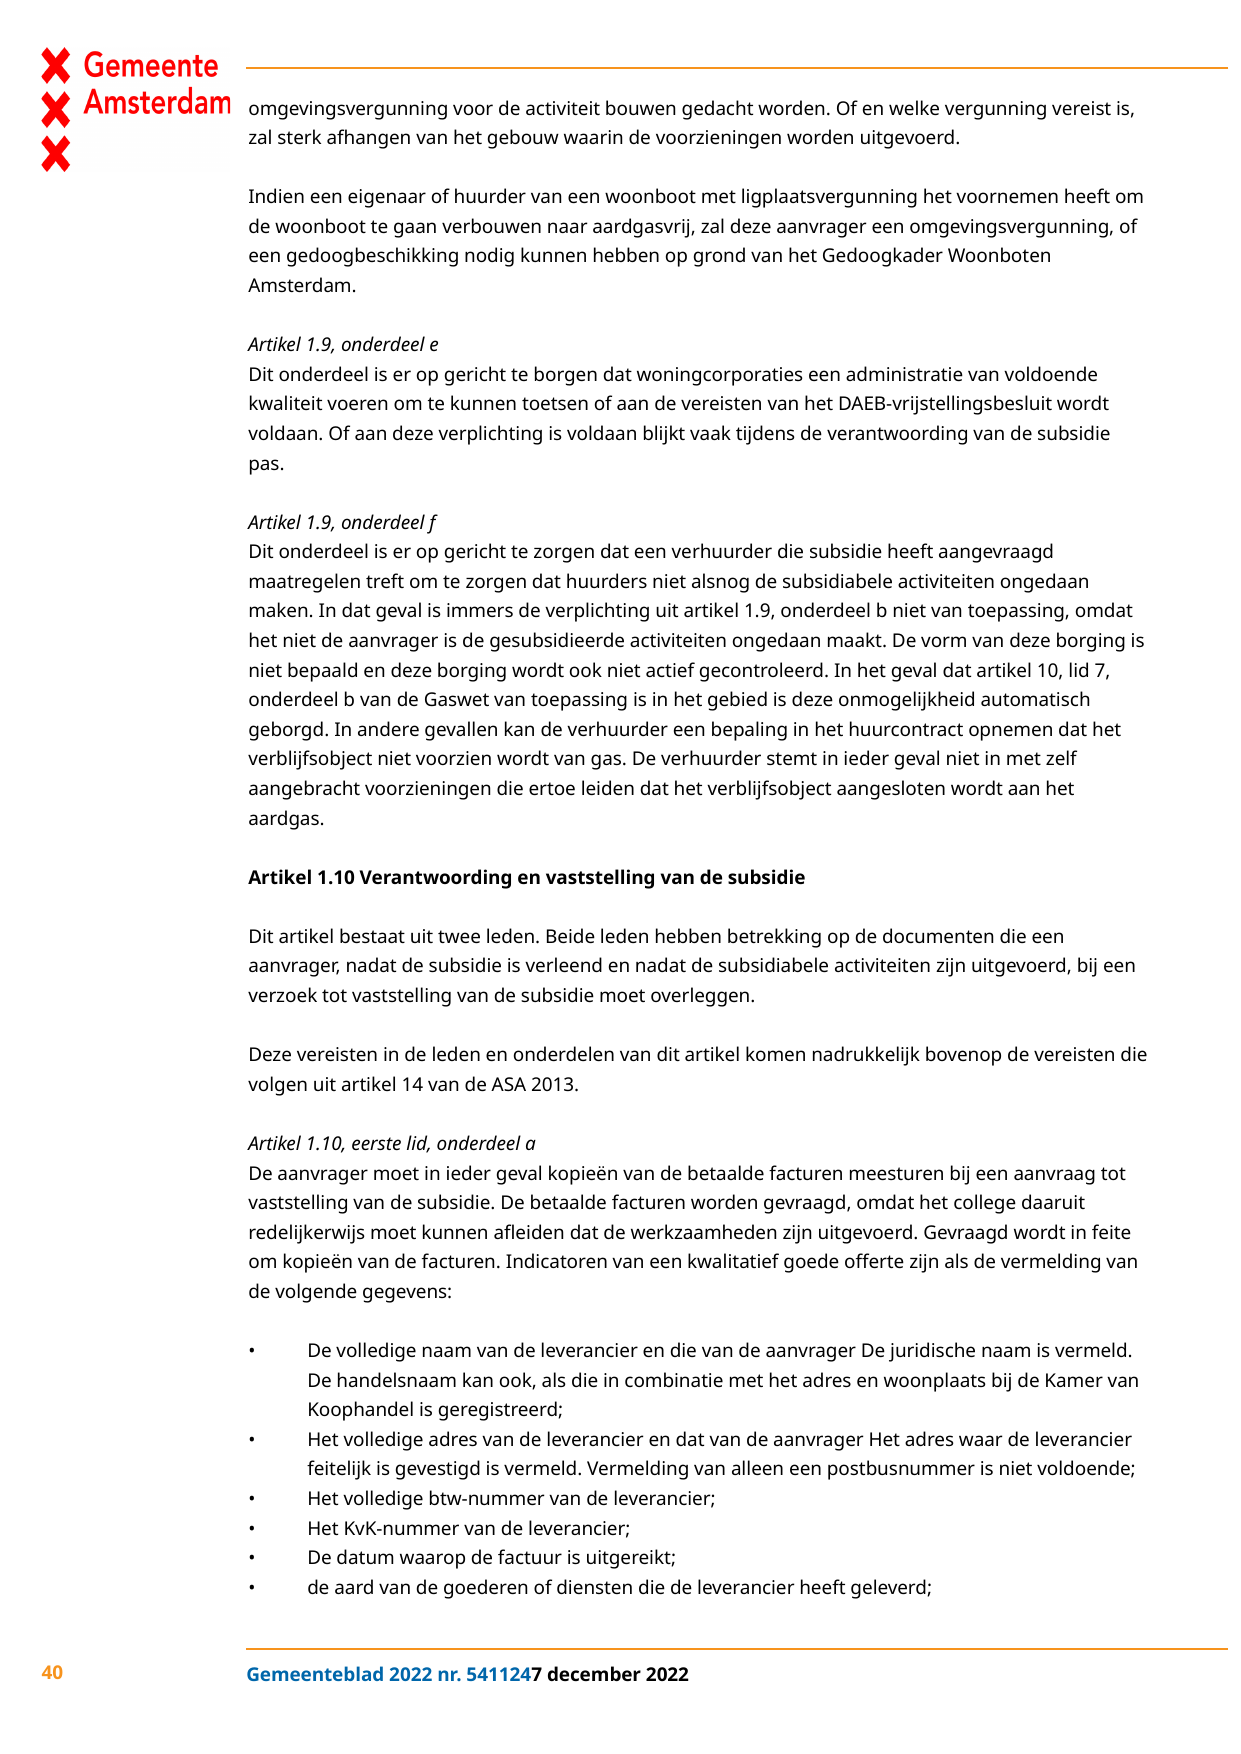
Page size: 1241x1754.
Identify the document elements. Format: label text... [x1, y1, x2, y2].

list Het volledige btw-nummer van de leverancier; [248, 1485, 1152, 1511]
list de aard van de goederen of diensten die de leverancier heeft geleverd; [248, 1574, 1152, 1600]
text Dit onderdeel is er op gericht te zorgen dat een verhuurder die subsidie heeft aangevraagd maatregelen treft om te zorgen dat huurders niet alsnog de subsidiabele activiteiten ongedaan maken. In dat geval is immers de verplichting uit artikel 1.9, onderdeel b niet van toepassing, omdat het niet de aanvrager is de gesubsidieerde activiteiten ongedaan maakt. De vorm van deze borging is niet bepaald en deze borging wordt ook niet actief gecontroleerd. In het geval dat artikel 10, lid 7, onderdeel b van de Gaswet van toepassing is in het gebied is deze onmogelijkheid automatisch geborgd. In andere gevallen kan de verhuurder een bepaling in het huurcontract opnemen dat het verblijfsobject niet voorzien wordt van gas. De verhuurder stemt in ieder geval niet in met zelf aangebracht voorzieningen die ertoe leiden dat het verblijfsobject aangesloten wordt aan het aardgas. [248, 538, 1152, 831]
text Indien een eigenaar of huurder van een woonboot met ligplaatsvergunning het voornemen heeft om de woonboot te gaan verbouwen naar aardgasvrij, zal deze aanvrager een omgevingsvergunning, of een gedoogbeschikking nodig kunnen hebben op grond van het Gedoogkader Woonboten Amsterdam. [248, 183, 1152, 298]
list De datum waarop de factuur is uitgereikt; [248, 1544, 1152, 1570]
text omgevingsvergunning voor de activiteit bouwen gedacht worden. Of en welke vergunning vereist is, zal sterk afhangen van het gebouw waarin de voorzieningen worden uitgevoerd. [248, 95, 1152, 150]
text Artikel 1.10 Verantwoording en vaststelling van de subsidie [248, 864, 1152, 890]
text Dit onderdeel is er op gericht te borgen dat woningcorporaties een administratie van voldoende kwaliteit voeren om te kunnen toetsen of aan de vereisten van het DAEB-vrijstellingsbesluit wordt voldaan. Of aan deze verplichting is voldaan blijkt vaak tijdens de verantwoording van de subsidie pas. [248, 361, 1152, 476]
text Artikel 1.9, onderdeel e [248, 331, 1152, 357]
text Artikel 1.9, onderdeel f [248, 509, 1152, 535]
list Het KvK-nummer van de leverancier; [248, 1515, 1152, 1541]
picture [41, 47, 231, 172]
list Het volledige adres van de leverancier en dat van de aanvrager Het adres waar de leverancier feitelijk is gevestigd is vermeld. Vermelding van alleen een postbusnummer is niet voldoende; [248, 1426, 1152, 1481]
text Dit artikel bestaat uit twee leden. Beide leden hebben betrekking op de documenten die een aanvrager, nadat de subsidie is verleend en nadat de subsidiabele activiteiten zijn uitgevoerd, bij een verzoek tot vaststelling van de subsidie moet overleggen. [248, 923, 1152, 1008]
text Deze vereisten in de leden en onderdelen van dit artikel komen nadrukkelijk bovenop de vereisten die volgen uit artikel 14 van de ASA 2013. [248, 1041, 1152, 1097]
list De volledige naam van de leverancier en die van de aanvrager De juridische naam is vermeld. De handelsnaam kan ook, als die in combinatie met het adres en woonplaats bij de Kamer van Koophandel is geregistreerd; [248, 1337, 1152, 1422]
text Artikel 1.10, eerste lid, onderdeel a [248, 1130, 1152, 1156]
text De aanvrager moet in ieder geval kopieën van de betaalde facturen meesturen bij een aanvraag tot vaststelling van de subsidie. De betaalde facturen worden gevraagd, omdat het college daaruit redelijkerwijs moet kunnen afleiden dat de werkzaamheden zijn uitgevoerd. Gevraagd wordt in feite om kopieën van de facturen. Indicatoren van een kwalitatief goede offerte zijn als de vermelding van de volgende gegevens: [248, 1160, 1152, 1304]
